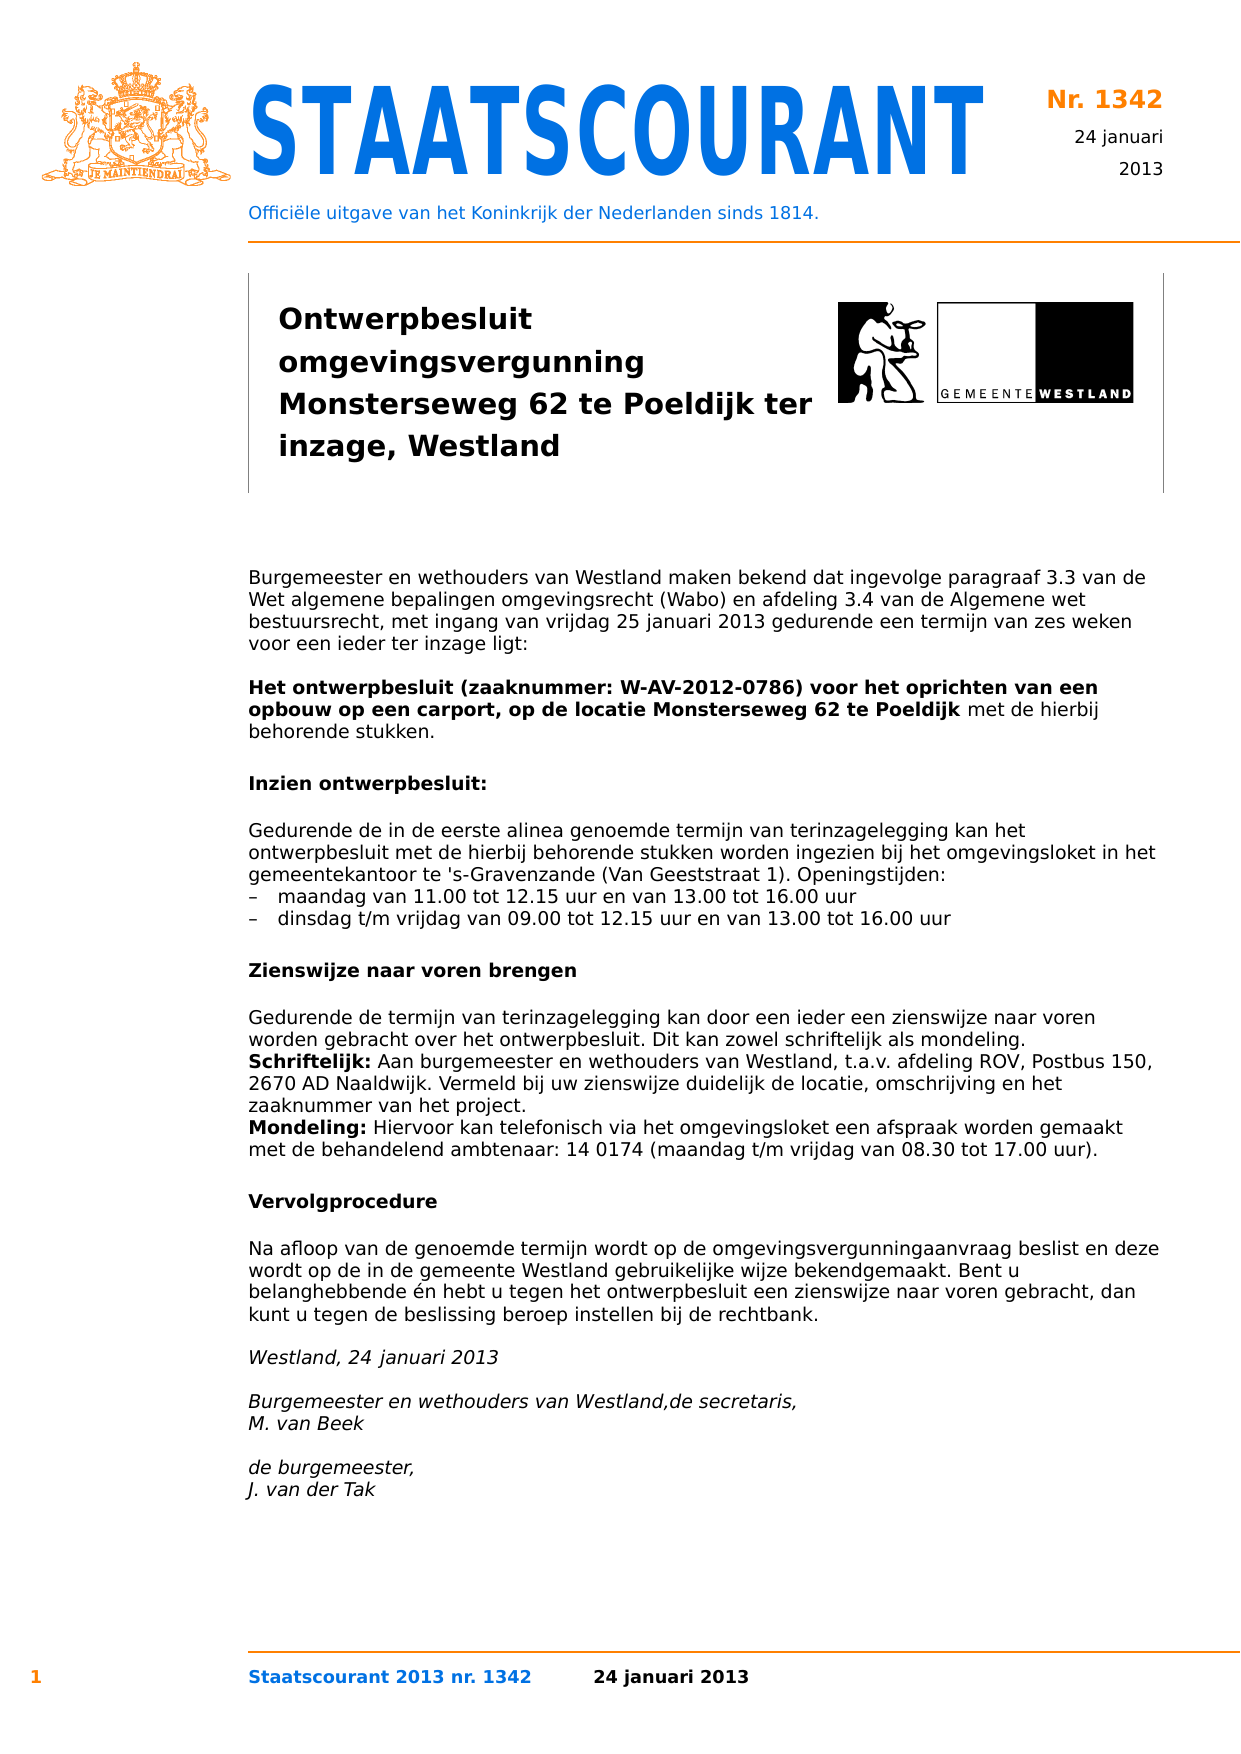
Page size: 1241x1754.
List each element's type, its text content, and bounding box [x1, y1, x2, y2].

table_cell 24 januari [998, 121, 1240, 153]
text de burgemeester, J. van der Tak [248, 1457, 1163, 1501]
table_header STAATSCOURANT [248, 62, 998, 203]
picture [838, 302, 1134, 403]
text Gedurende de termijn van terinzagelegging kan door een ieder een zienswijze naar voren worden gebracht over het ontwerpbesluit. Dit kan zowel schriftelijk als mondeling. [248, 1007, 1163, 1051]
text Burgemeester en wethouders van Westland,de secretaris, M. van Beek [248, 1391, 1163, 1435]
text Westland, 24 januari 2013 [248, 1347, 1163, 1369]
text – maandag van 11.00 tot 12.15 uur en van 13.00 tot 16.00 uur [248, 886, 1163, 908]
subtitle Ontwerpbesluit omgevingsvergunning Monsterseweg 62 te Poeldijk ter inzage, Westland [249, 273, 1163, 493]
subtitle Vervolgprocedure [248, 1191, 1163, 1212]
picture [41, 62, 231, 186]
text Het ontwerpbesluit (zaaknummer: W-AV-2012-0786) voor het oprichten van een opbouw op een carport, op de locatie Monsterseweg 62 te Poeldijk met de hierbij behorende stukken. [248, 677, 1163, 743]
text Gedurende de in de eerste alinea genoemde termijn van terinzagelegging kan het ontwerpbesluit met de hierbij behorende stukken worden ingezien bij het omgevingsloket in het gemeentekantoor te 's-Gravenzande (Van Geeststraat 1). Openingstijden: [248, 820, 1163, 886]
text Mondeling: Hiervoor kan telefonisch via het omgevingsloket een afspraak worden gemaakt met de behandelend ambtenaar: 14 0174 (maandag t/m vrijdag van 08.30 tot 17.00 uur). [248, 1117, 1163, 1161]
text – dinsdag t/m vrijdag van 09.00 tot 12.15 uur en van 13.00 tot 16.00 uur [248, 908, 1163, 930]
subtitle Zienswijze naar voren brengen [248, 960, 1163, 982]
text Na afloop van de genoemde termijn wordt op de omgevingsvergunningaanvraag beslist en deze wordt op de in de gemeente Westland gebruikelijke wijze bekendgemaakt. Bent u belanghebbende én hebt u tegen het ontwerpbesluit een zienswijze naar voren gebracht, dan kunt u tegen de beslissing beroep instellen bij de rechtbank. [248, 1237, 1163, 1325]
subtitle Inzien ontwerpbesluit: [248, 773, 1163, 795]
table_cell Officiële uitgave van het Koninkrijk der Nederlanden sinds 1814. [248, 203, 1240, 241]
text Burgemeester en wethouders van Westland maken bekend dat ingevolge paragraaf 3.3 van de Wet algemene bepalingen omgevingsrecht (Wabo) en afdeling 3.4 van de Algemene wet bestuursrecht, met ingang van vrijdag 25 januari 2013 gedurende een termijn van zes weken voor een ieder ter inzage ligt: [248, 567, 1163, 655]
table_cell 2013 [998, 153, 1240, 203]
text Schriftelijk: Aan burgemeester en wethouders van Westland, t.a.v. afdeling ROV, Postbus 150, 2670 AD Naaldwijk. Vermeld bij uw zienswijze duidelijk de locatie, omschrijving en het zaaknummer van het project. [248, 1051, 1163, 1117]
table_header [25, 62, 248, 241]
table_header Nr. 1342 [998, 62, 1240, 121]
